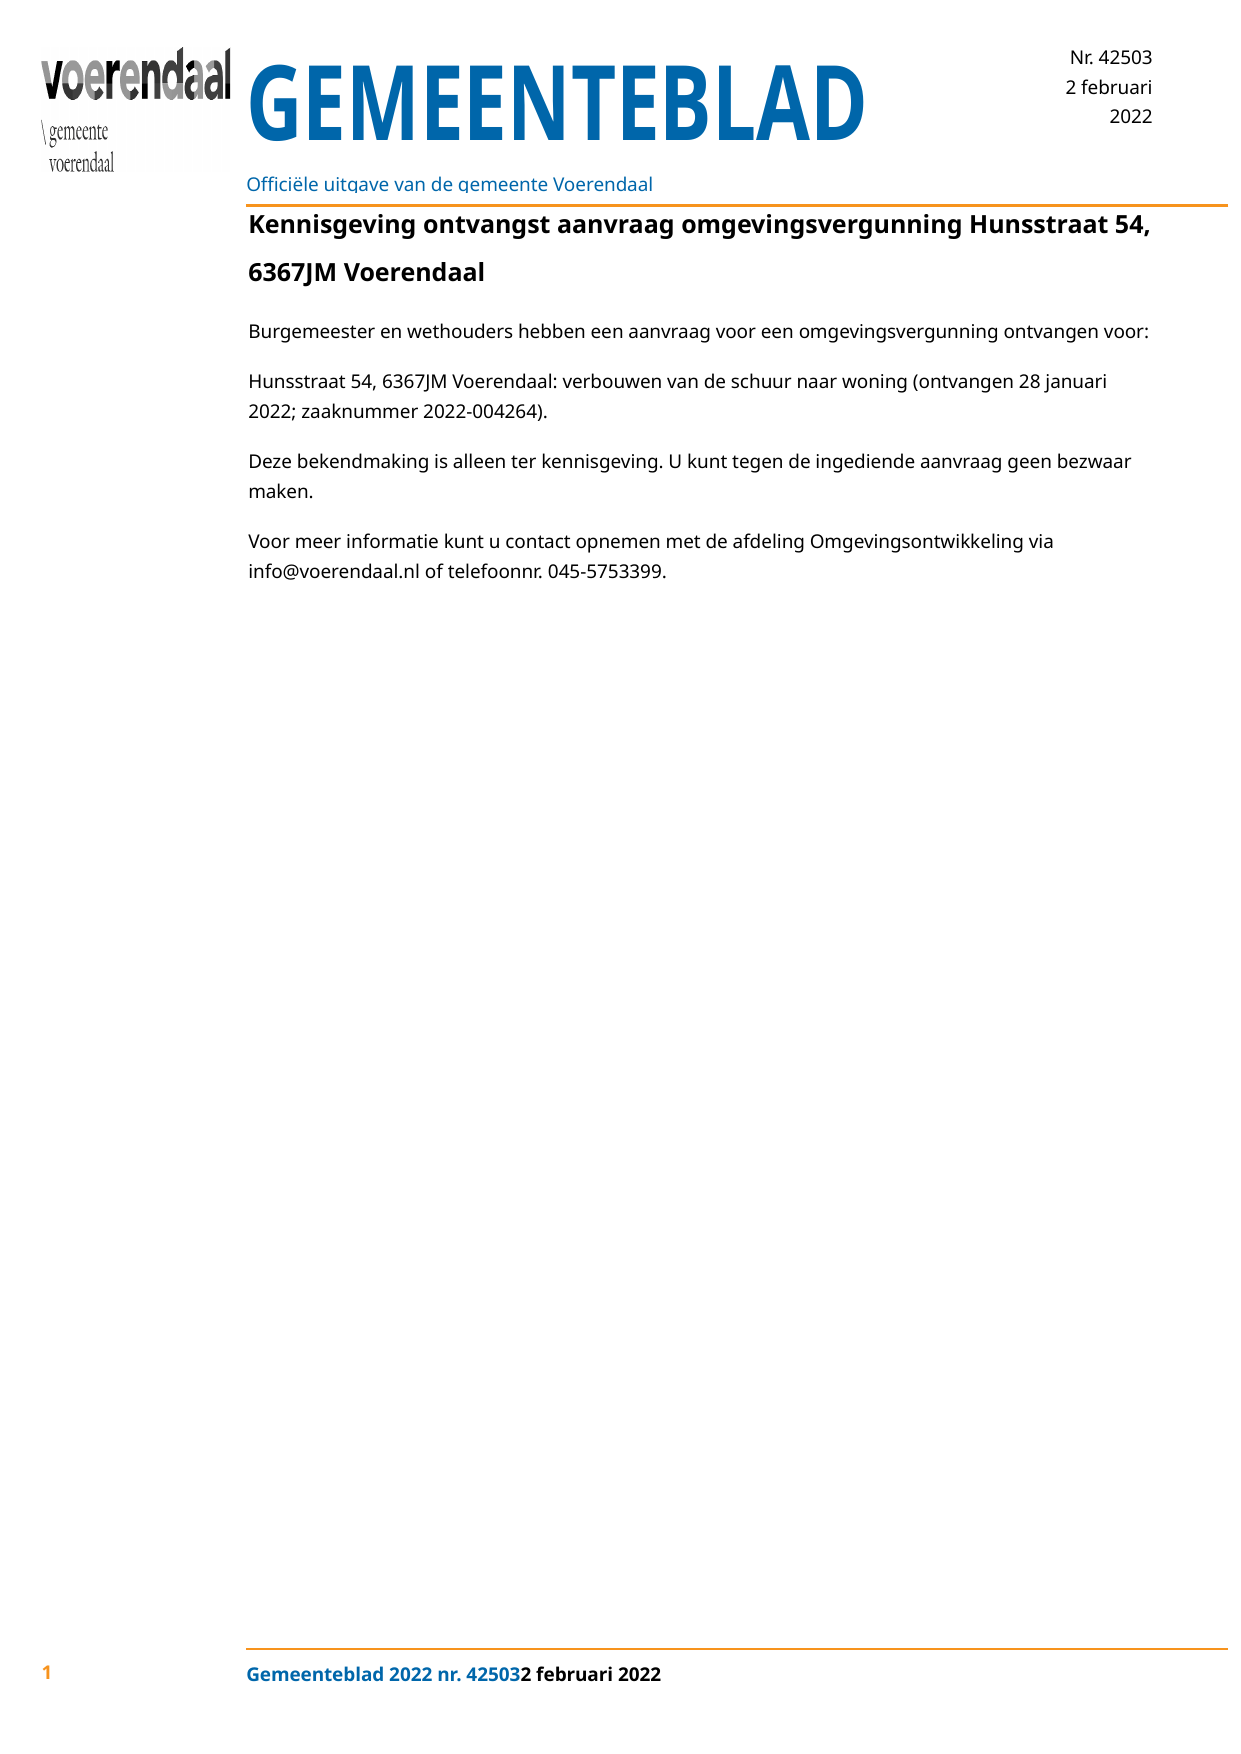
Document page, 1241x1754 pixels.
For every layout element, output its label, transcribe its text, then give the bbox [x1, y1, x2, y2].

text Voor meer informatie kunt u contact opnemen met de afdeling Omgevingsontwikkeling via info@voerendaal.nl of telefoonnr. 045-5753399. [248, 528, 1152, 584]
text Kennisgeving ontvangst aanvraag omgevingsvergunning Hunsstraat 54, 6367JM Voerendaal [248, 207, 1152, 288]
picture [41, 47, 231, 172]
text Burgemeester en wethouders hebben een aanvraag voor een omgevingsvergunning ontvangen voor: [248, 318, 1152, 344]
text Hunsstraat 54, 6367JM Voerendaal: verbouwen van de schuur naar woning (ontvangen 28 januari 2022; zaaknummer 2022-004264). [248, 368, 1152, 424]
text Deze bekendmaking is alleen ter kennisgeving. U kunt tegen de ingediende aanvraag geen bezwaar maken. [248, 448, 1152, 504]
